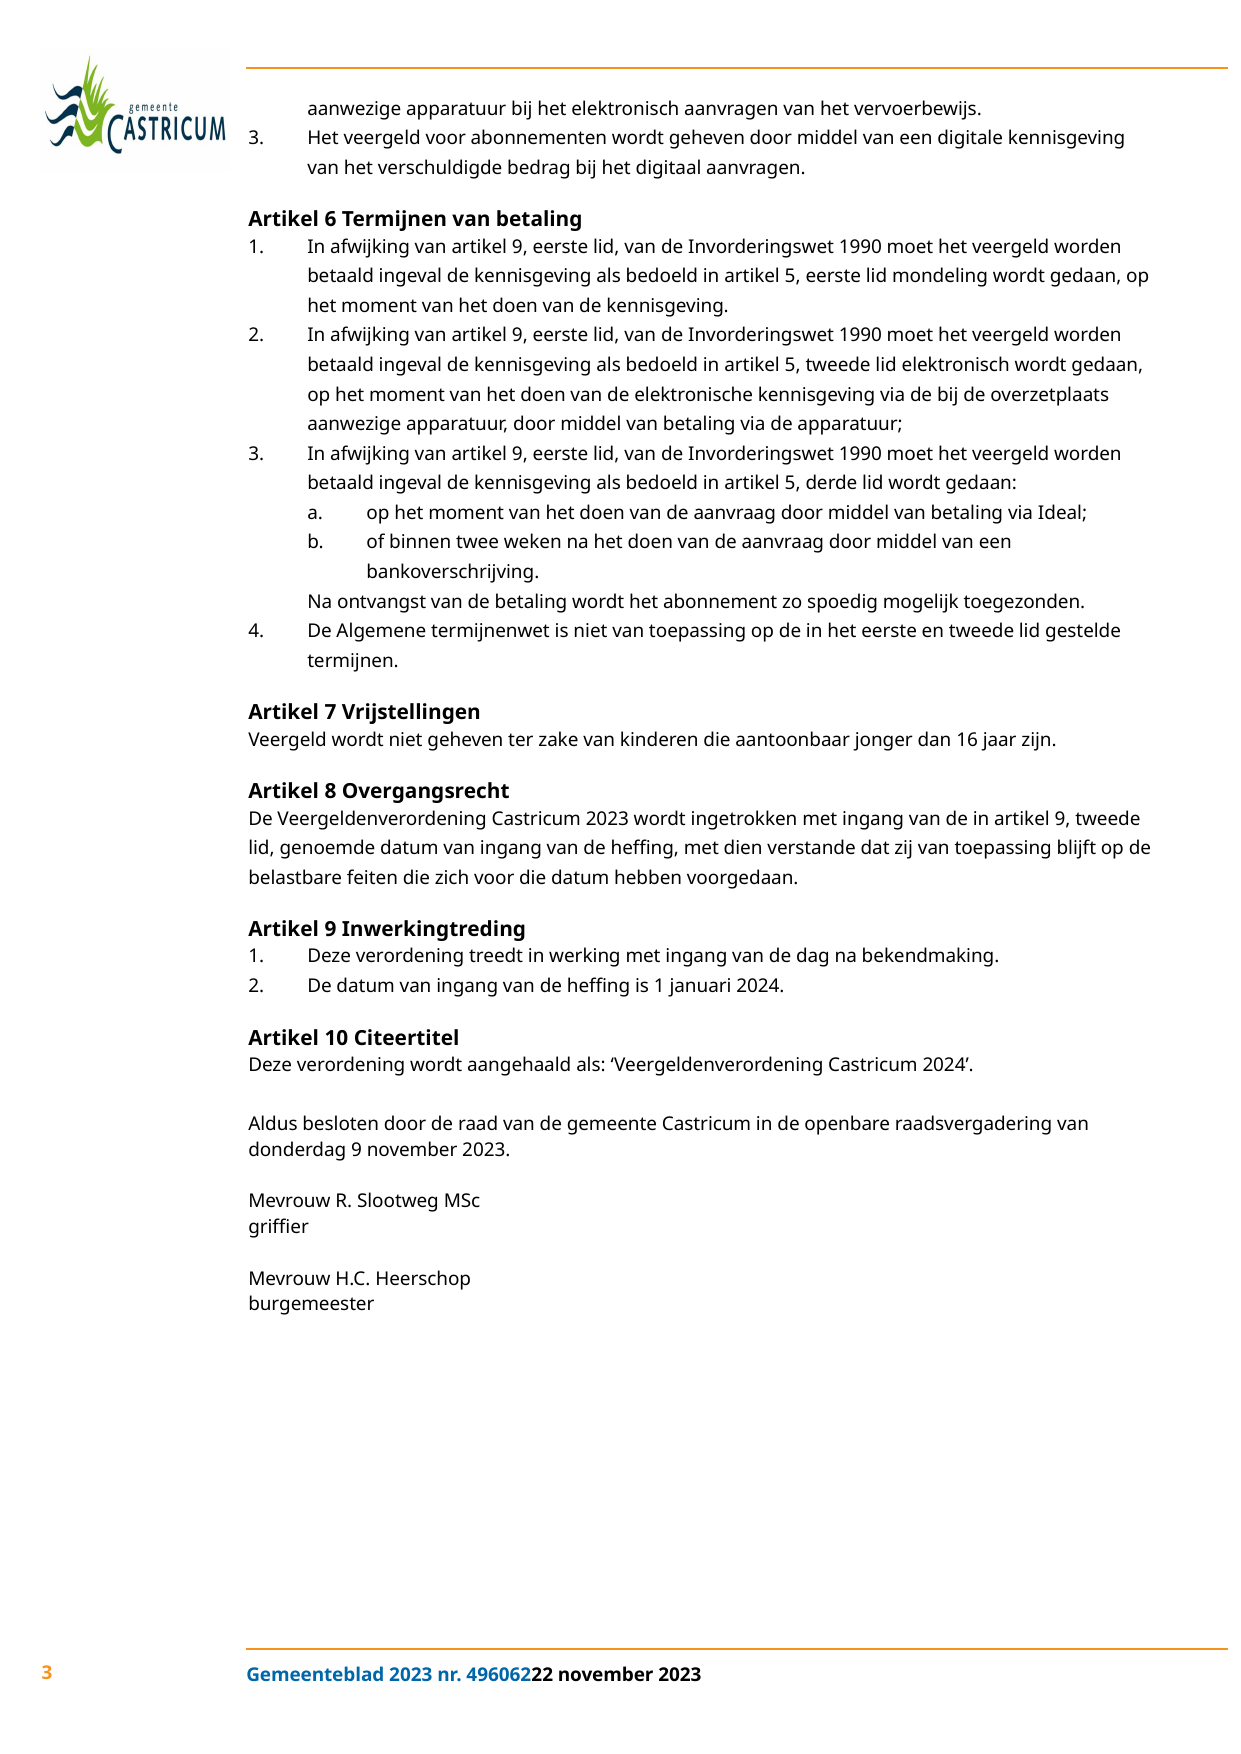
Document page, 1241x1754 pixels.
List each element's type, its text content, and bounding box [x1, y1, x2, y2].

text Artikel 9 Inwerkingtreding [248, 914, 1152, 943]
list In afwijking van artikel 9, eerste lid, van de Invorderingswet 1990 moet het veergeld worden betaald ingeval de kennisgeving als bedoeld in artikel 5, tweede lid elektronisch wordt gedaan, op het moment van het doen van de elektronische kennisgeving via de bij de overzetplaats aanwezige apparatuur, door middel van betaling via de apparatuur; [248, 322, 1152, 436]
list In afwijking van artikel 9, eerste lid, van de Invorderingswet 1990 moet het veergeld worden betaald ingeval de kennisgeving als bedoeld in artikel 5, derde lid wordt gedaan: [248, 440, 1152, 495]
text burgemeester [248, 1290, 1152, 1316]
text Aldus besloten door de raad van de gemeente Castricum in de openbare raadsvergadering van donderdag 9 november 2023. [248, 1110, 1152, 1162]
list In afwijking van artikel 9, eerste lid, van de Invorderingswet 1990 moet het veergeld worden betaald ingeval de kennisgeving als bedoeld in artikel 5, eerste lid mondeling wordt gedaan, op het moment van het doen van de kennisgeving. [248, 233, 1152, 318]
text Deze verordening wordt aangehaald als: ‘Veergeldenverordening Castricum 2024’. [248, 1051, 1152, 1077]
picture [41, 47, 231, 172]
text Mevrouw H.C. Heerschop [248, 1265, 1152, 1290]
list Deze verordening treedt in werking met ingang van de dag na bekendmaking. [248, 943, 1152, 968]
text Veergeld wordt niet geheven ter zake van kinderen die aantoonbaar jonger dan 16 jaar zijn. [248, 726, 1152, 752]
list aanwezige apparatuur bij het elektronisch aanvragen van het vervoerbewijs. [248, 95, 1152, 121]
list De datum van ingang van de heffing is 1 januari 2024. [248, 972, 1152, 998]
text Artikel 10 Citeertitel [248, 1023, 1152, 1051]
text Artikel 6 Termijnen van betaling [248, 204, 1152, 233]
list Het veergeld voor abonnementen wordt geheven door middel van een digitale kennisgeving van het verschuldigde bedrag bij het digitaal aanvragen. [248, 124, 1152, 180]
list op het moment van het doen van de aanvraag door middel van betaling via Ideal; [307, 499, 1152, 525]
text Artikel 8 Overgangsrecht [248, 776, 1152, 805]
list Na ontvangst van de betaling wordt het abonnement zo spoedig mogelijk toegezonden. [248, 588, 1152, 613]
text Artikel 7 Vrijstellingen [248, 697, 1152, 726]
text De Veergeldenverordening Castricum 2023 wordt ingetrokken met ingang van de in artikel 9, tweede lid, genoemde datum van ingang van de heffing, met dien verstande dat zij van toepassing blijft op de belastbare feiten die zich voor die datum hebben voorgedaan. [248, 805, 1152, 889]
list De Algemene termijnenwet is niet van toepassing op de in het eerste en tweede lid gestelde termijnen. [248, 617, 1152, 673]
text Mevrouw R. Slootweg MSc [248, 1187, 1152, 1213]
text griffier [248, 1213, 1152, 1239]
list of binnen twee weken na het doen van de aanvraag door middel van een bankoverschrijving. [307, 529, 1152, 584]
